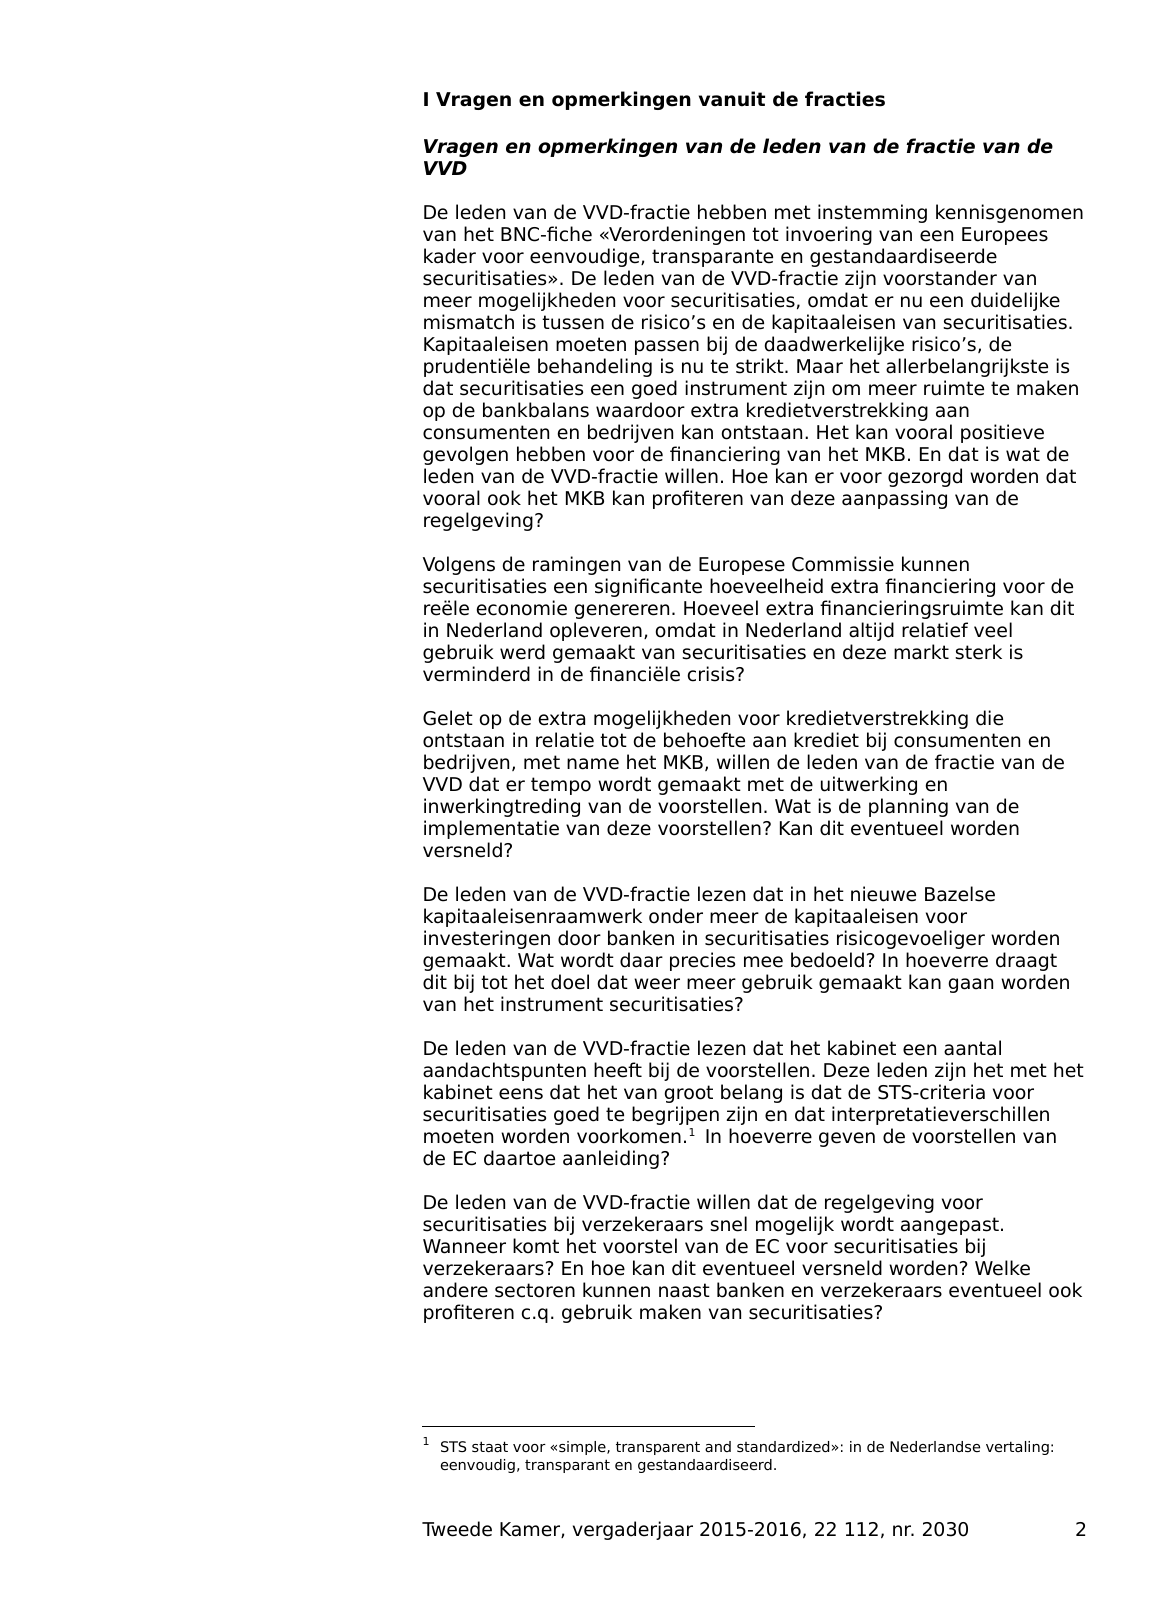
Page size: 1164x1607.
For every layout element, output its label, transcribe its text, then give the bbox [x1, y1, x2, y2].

text De leden van de VVD-fractie lezen dat in het nieuwe Bazelse kapitaaleisenraamwerk onder meer de kapitaaleisen voor investeringen door banken in securitisaties risicogevoeliger worden gemaakt. Wat wordt daar precies mee bedoeld? In hoeverre draagt dit bij tot het doel dat weer meer gebruik gemaakt kan gaan worden van het instrument securitisaties? [422, 884, 1087, 1016]
text Gelet op de extra mogelijkheden voor kredietverstrekking die ontstaan in relatie tot de behoefte aan krediet bij consumenten en bedrijven, met name het MKB, willen de leden van de fractie van de VVD dat er tempo wordt gemaakt met de uitwerking en inwerkingtreding van de voorstellen. Wat is de planning van de implementatie van deze voorstellen? Kan dit eventueel worden versneld? [422, 708, 1087, 862]
subtitle Vragen en opmerkingen van de leden van de fractie van de VVD [422, 136, 1087, 180]
text De leden van de VVD-fractie willen dat de regelgeving voor securitisaties bij verzekeraars snel mogelijk wordt aangepast. Wanneer komt het voorstel van de EC voor securitisaties bij verzekeraars? En hoe kan dit eventueel versneld worden? Welke andere sectoren kunnen naast banken en verzekeraars eventueel ook profiteren c.q. gebruik maken van securitisaties? [422, 1192, 1087, 1324]
text De leden van de VVD-fractie lezen dat het kabinet een aantal aandachtspunten heeft bij de voorstellen. Deze leden zijn het met het kabinet eens dat het van groot belang is dat de STS-criteria voor securitisaties goed te begrijpen zijn en dat interpretatieverschillen moeten worden voorkomen. In hoeverre geven de voorstellen van de EC daartoe aanleiding? [422, 1038, 1087, 1170]
text De leden van de VVD-fractie hebben met instemming kennisgenomen van het BNC-fiche «Verordeningen tot invoering van een Europees kader voor eenvoudige, transparante en gestandaardiseerde securitisaties». De leden van de VVD-fractie zijn voorstander van meer mogelijkheden voor securitisaties, omdat er nu een duidelijke mismatch is tussen de risico’s en de kapitaaleisen van securitisaties. Kapitaaleisen moeten passen bij de daadwerkelijke risico’s, de prudentiële behandeling is nu te strikt. Maar het allerbelangrijkste is dat securitisaties een goed instrument zijn om meer ruimte te maken op de bankbalans waardoor extra kredietverstrekking aan consumenten en bedrijven kan ontstaan. Het kan vooral positieve gevolgen hebben voor de financiering van het MKB. En dat is wat de leden van de VVD-fractie willen. Hoe kan er voor gezorgd worden dat vooral ook het MKB kan profiteren van deze aanpassing van de regelgeving? [422, 202, 1087, 532]
subtitle I Vragen en opmerkingen vanuit de fracties [422, 89, 1087, 111]
text Volgens de ramingen van de Europese Commissie kunnen securitisaties een significante hoeveelheid extra financiering voor de reële economie genereren. Hoeveel extra financieringsruimte kan dit in Nederland opleveren, omdat in Nederland altijd relatief veel gebruik werd gemaakt van securitisaties en deze markt sterk is verminderd in de financiële crisis? [422, 554, 1087, 686]
text STS staat voor «simple, transparent and standardized»: in de Nederlandse vertaling: eenvoudig, transparant en gestandaardiseerd. [422, 1435, 1087, 1474]
